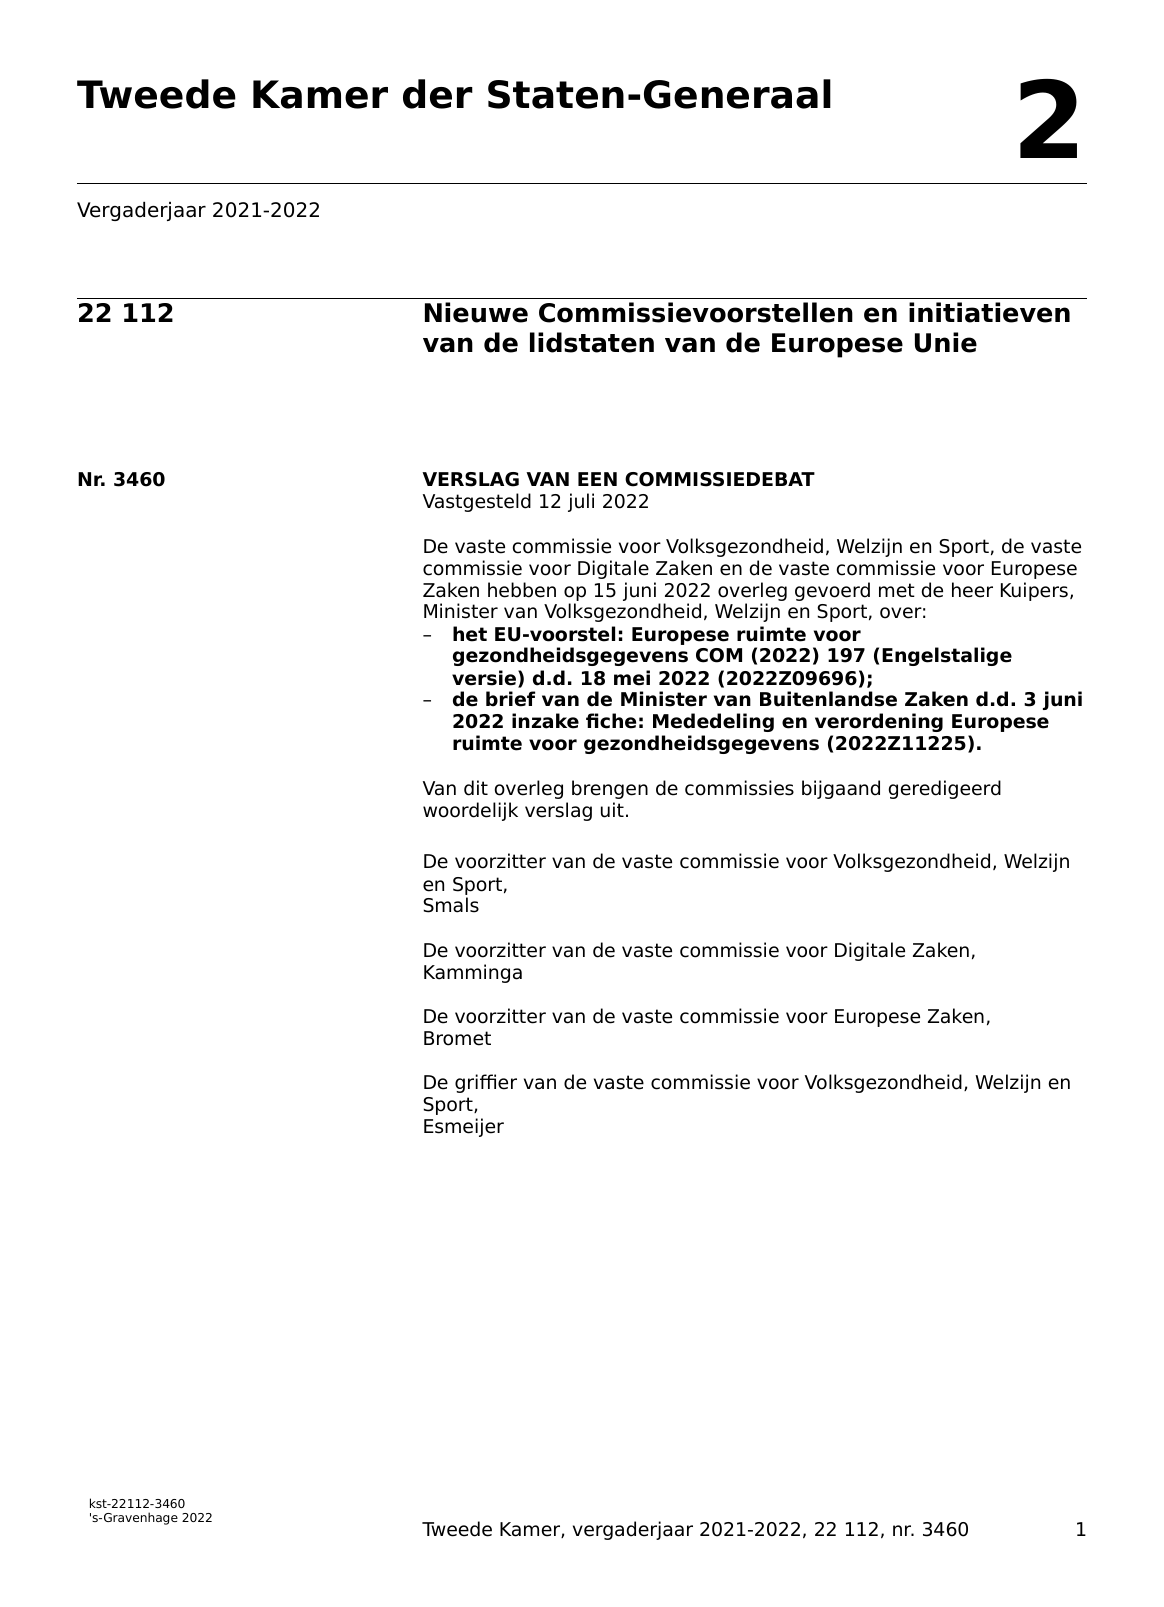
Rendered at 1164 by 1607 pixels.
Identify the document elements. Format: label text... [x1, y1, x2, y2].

text De voorzitter van de vaste commissie voor Europese Zaken, Bromet [422, 1006, 1087, 1050]
text De griffier van de vaste commissie voor Volksgezondheid, Welzijn en Sport, Esmeijer [422, 1072, 1087, 1138]
text – de brief van de Minister van Buitenlandse Zaken d.d. 3 juni 2022 inzake fiche: Mededeling en verordening Europese ruimte voor gezondheidsgegevens (2022Z11225). [422, 689, 1087, 755]
text kst-22112-3460 [88, 1497, 323, 1511]
table_header 2 [886, 59, 1087, 183]
text De voorzitter van de vaste commissie voor Volksgezondheid, Welzijn en Sport, Smals [422, 851, 1087, 917]
table_header Tweede Kamer der Staten-Generaal [77, 59, 886, 183]
subtitle 22 112 Nieuwe Commissievoorstellen en initiatieven van de lidstaten van de Europese Unie [77, 299, 1087, 358]
text De voorzitter van de vaste commissie voor Digitale Zaken, Kamminga [422, 939, 1087, 983]
text 's-Gravenhage 2022 [88, 1511, 323, 1525]
text – het EU-voorstel: Europese ruimte voor gezondheidsgegevens COM (2022) 197 (Engelstalige versie) d.d. 18 mei 2022 (2022Z09696); [422, 623, 1087, 689]
subtitle Nr. 3460 VERSLAG VAN EEN COMMISSIEDEBAT [77, 469, 1087, 491]
text Van dit overleg brengen de commissies bijgaand geredigeerd woordelijk verslag uit. [422, 777, 1087, 821]
table_cell Vergaderjaar 2021-2022 [77, 184, 1087, 298]
text Vastgesteld 12 juli 2022 [422, 491, 1087, 513]
text De vaste commissie voor Volksgezondheid, Welzijn en Sport, de vaste commissie voor Digitale Zaken en de vaste commissie voor Europese Zaken hebben op 15 juni 2022 overleg gevoerd met de heer Kuipers, Minister van Volksgezondheid, Welzijn en Sport, over: [422, 536, 1087, 623]
